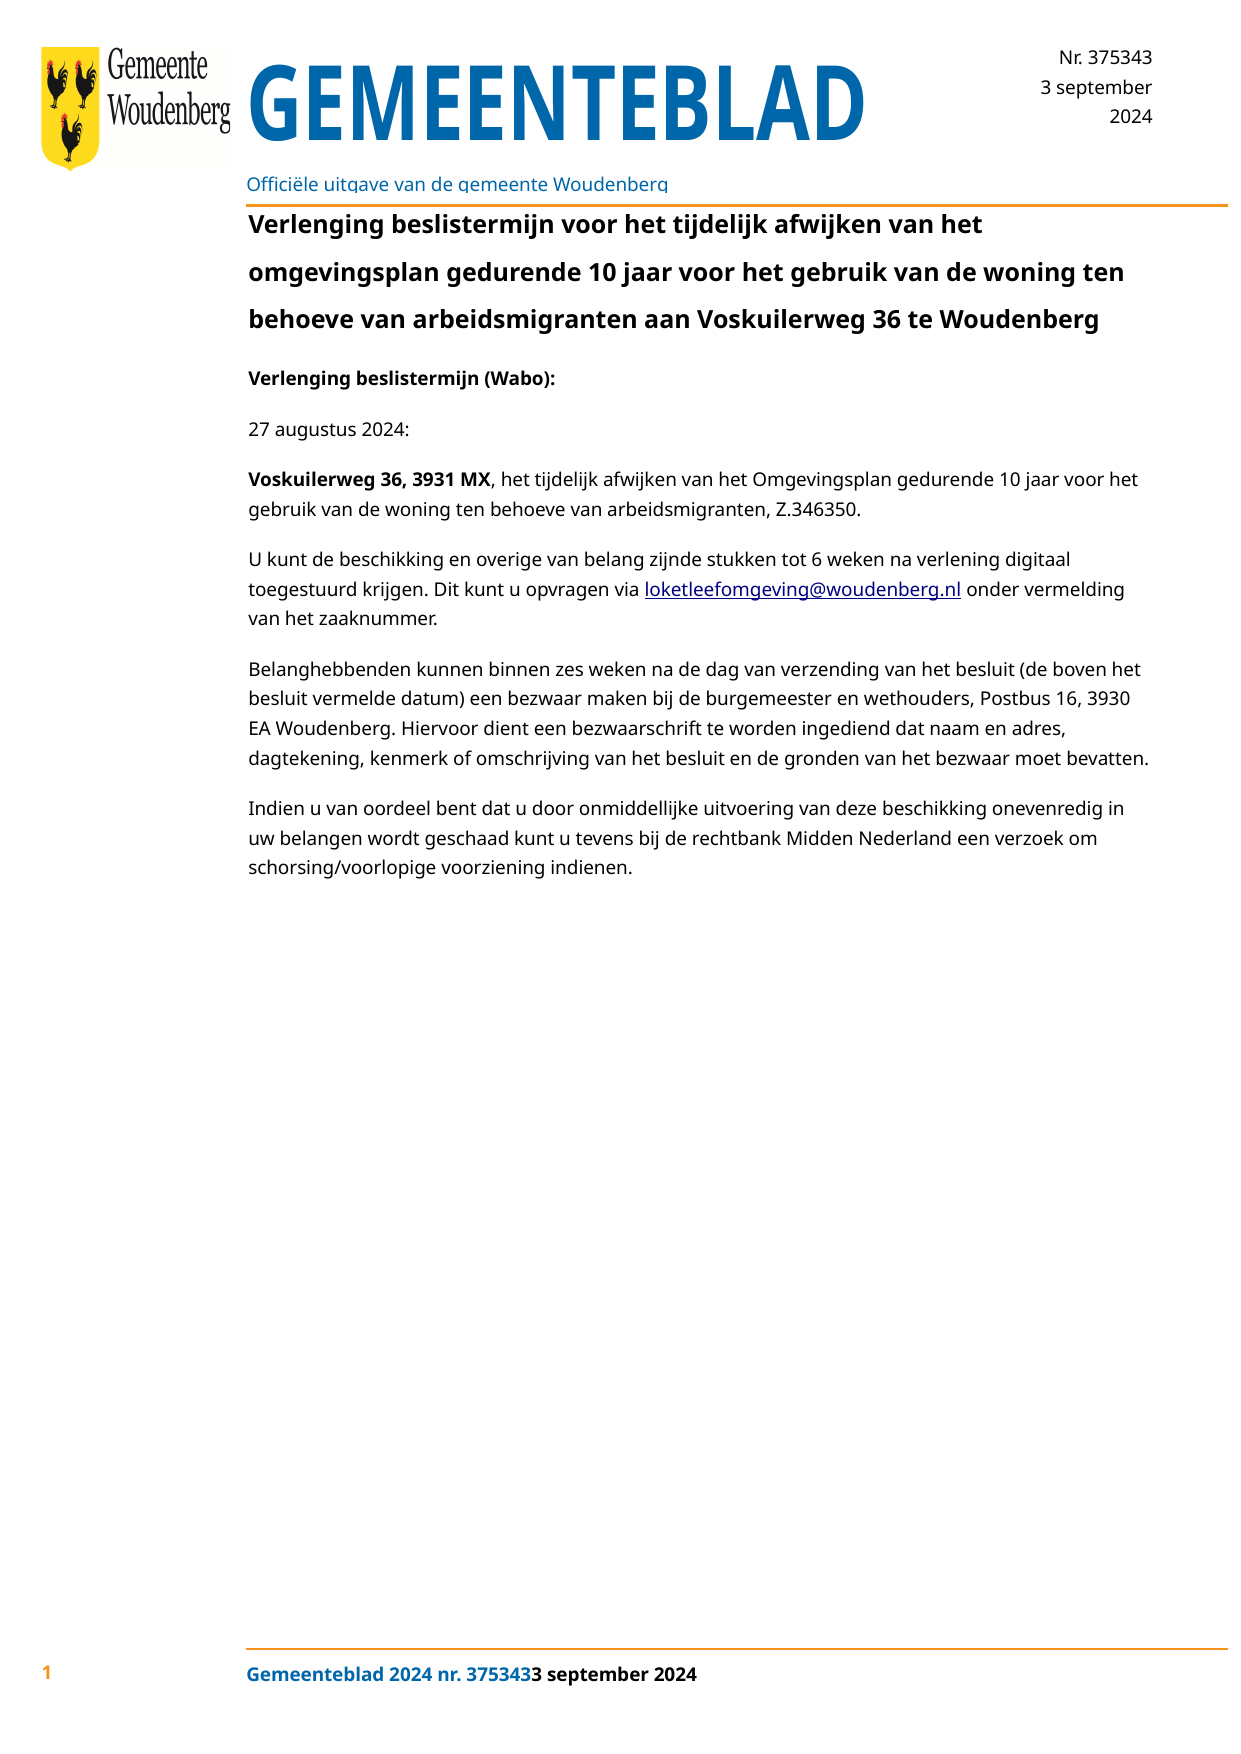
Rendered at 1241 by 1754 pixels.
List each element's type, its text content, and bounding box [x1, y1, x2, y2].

picture [41, 47, 231, 172]
text Voskuilerweg 36, 3931 MX, het tijdelijk afwijken van het Omgevingsplan gedurende 10 jaar voor het gebruik van de woning ten behoeve van arbeidsmigranten, Z.346350. [248, 466, 1152, 522]
text U kunt de beschikking en overige van belang zijnde stukken tot 6 weken na verlening digitaal toegestuurd krijgen. Dit kunt u opvragen via loketleefomgeving@woudenberg.nl onder vermelding van het zaaknummer. [248, 546, 1152, 631]
text Indien u van oordeel bent dat u door onmiddellijke uitvoering van deze beschikking onevenredig in uw belangen wordt geschaad kunt u tevens bij de rechtbank Midden Nederland een verzoek om schorsing/voorlopige voorziening indienen. [248, 795, 1152, 880]
text 27 augustus 2024: [248, 416, 1152, 442]
text Verlenging beslistermijn voor het tijdelijk afwijken van het omgevingsplan gedurende 10 jaar voor het gebruik van de woning ten behoeve van arbeidsmigranten aan Voskuilerweg 36 te Woudenberg [248, 207, 1152, 336]
text Verlenging beslistermijn (Wabo): [248, 366, 1152, 391]
text Belanghebbenden kunnen binnen zes weken na de dag van verzending van het besluit (de boven het besluit vermelde datum) een bezwaar maken bij de burgemeester en wethouders, Postbus 16, 3930 EA Woudenberg. Hiervoor dient een bezwaarschrift te worden ingediend dat naam en adres, dagtekening, kenmerk of omschrijving van het besluit en de gronden van het bezwaar moet bevatten. [248, 656, 1152, 770]
